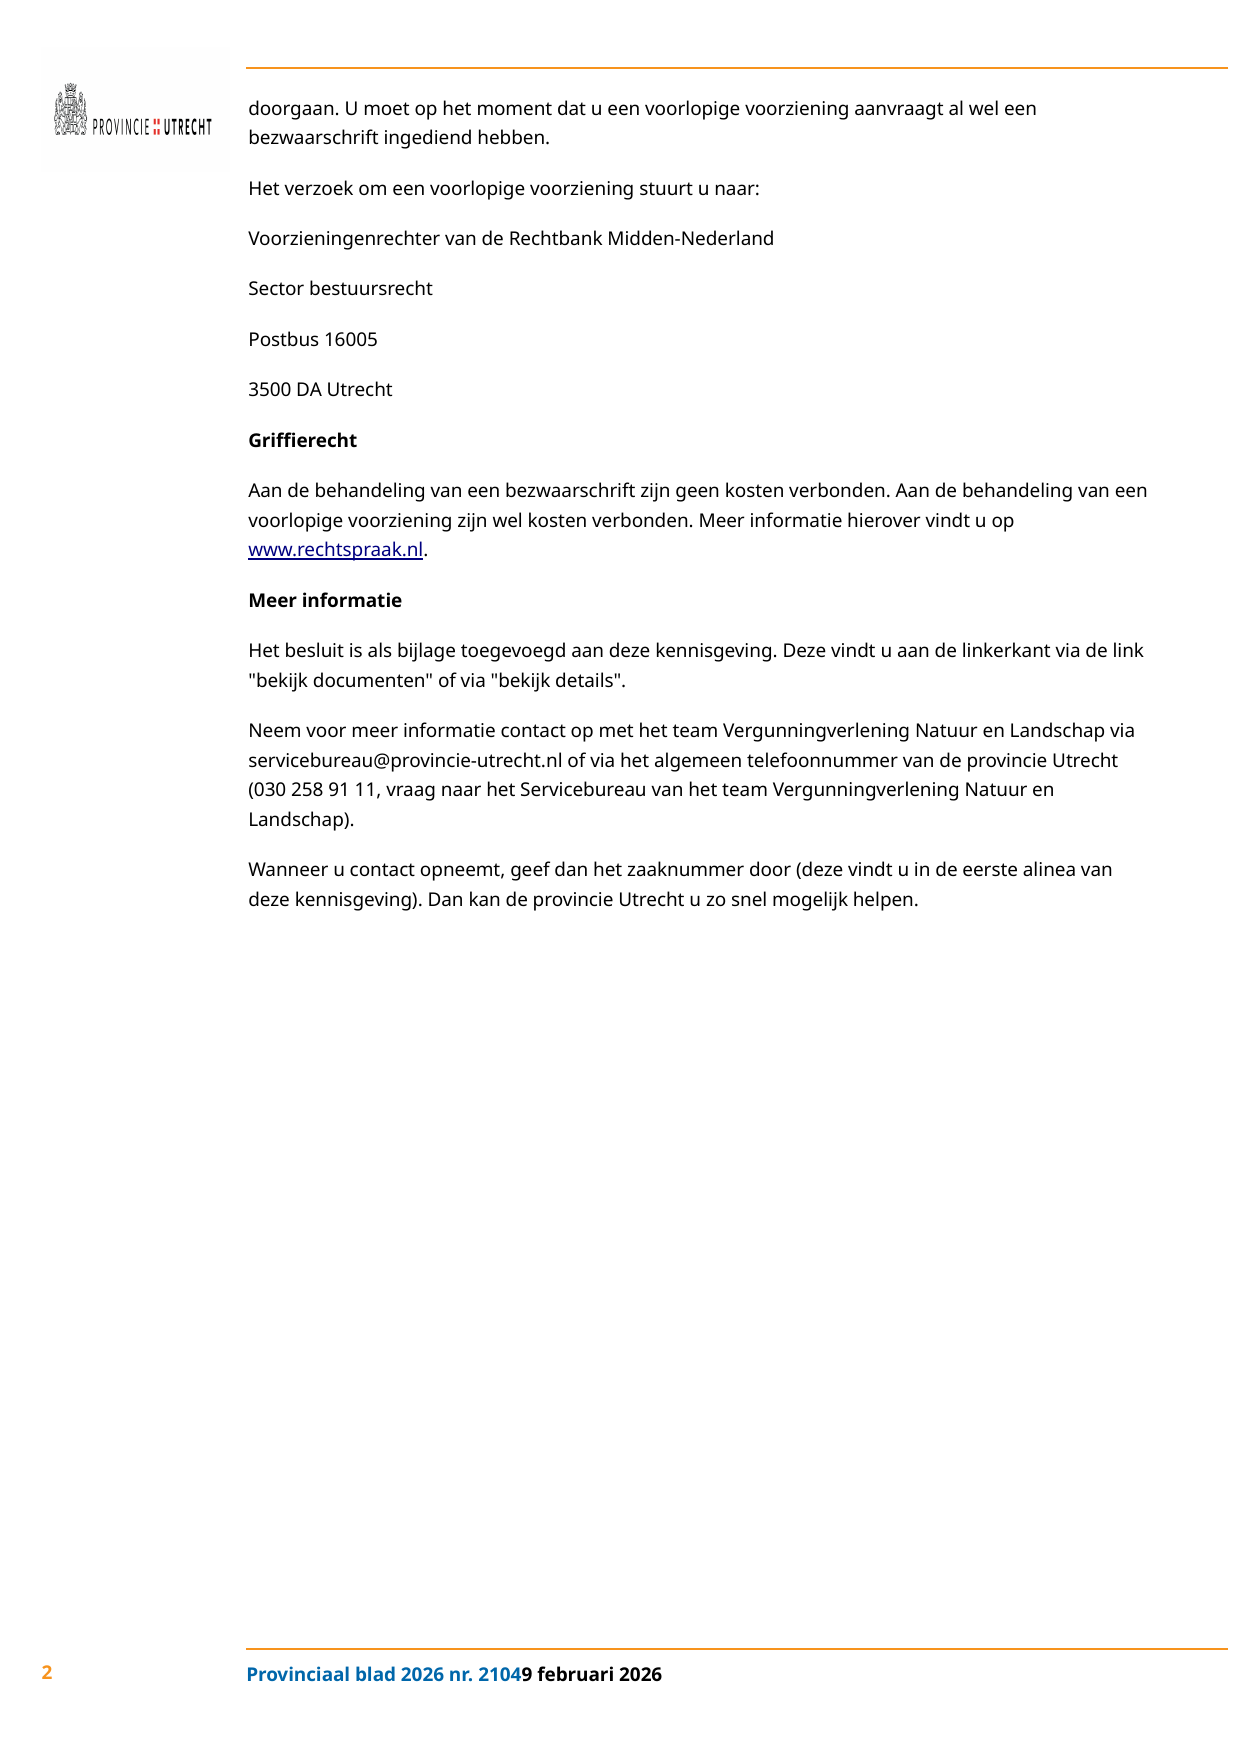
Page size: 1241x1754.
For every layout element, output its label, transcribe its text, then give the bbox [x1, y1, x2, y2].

picture [41, 47, 231, 172]
text doorgaan. U moet op het moment dat u een voorlopige voorziening aanvraagt al wel een bezwaarschrift ingediend hebben. [248, 95, 1152, 150]
text Sector bestuursrecht [248, 276, 1152, 301]
text Wanneer u contact opneemt, geef dan het zaaknummer door (deze vindt u in de eerste alinea van deze kennisgeving). Dan kan de provincie Utrecht u zo snel mogelijk helpen. [248, 856, 1152, 912]
text Het besluit is als bijlage toegevoegd aan deze kennisgeving. Deze vindt u aan de linkerkant via de link "bekijk documenten" of via "bekijk details". [248, 637, 1152, 693]
text Griffierecht [248, 427, 1152, 453]
text 3500 DA Utrecht [248, 376, 1152, 402]
text Postbus 16005 [248, 326, 1152, 352]
text Voorzieningenrechter van de Rechtbank Midden-Nederland [248, 225, 1152, 251]
text Aan de behandeling van een bezwaarschrift zijn geen kosten verbonden. Aan de behandeling van een voorlopige voorziening zijn wel kosten verbonden. Meer informatie hierover vindt u op www.rechtspraak.nl. [248, 477, 1152, 562]
text Het verzoek om een voorlopige voorziening stuurt u naar: [248, 175, 1152, 201]
text Meer informatie [248, 587, 1152, 613]
text Neem voor meer informatie contact op met het team Vergunningverlening Natuur en Landschap via servicebureau@provincie-utrecht.nl of via het algemeen telefoonnummer van de provincie Utrecht (030 258 91 11, vraag naar het Servicebureau van het team Vergunningverlening Natuur en Landschap). [248, 717, 1152, 832]
